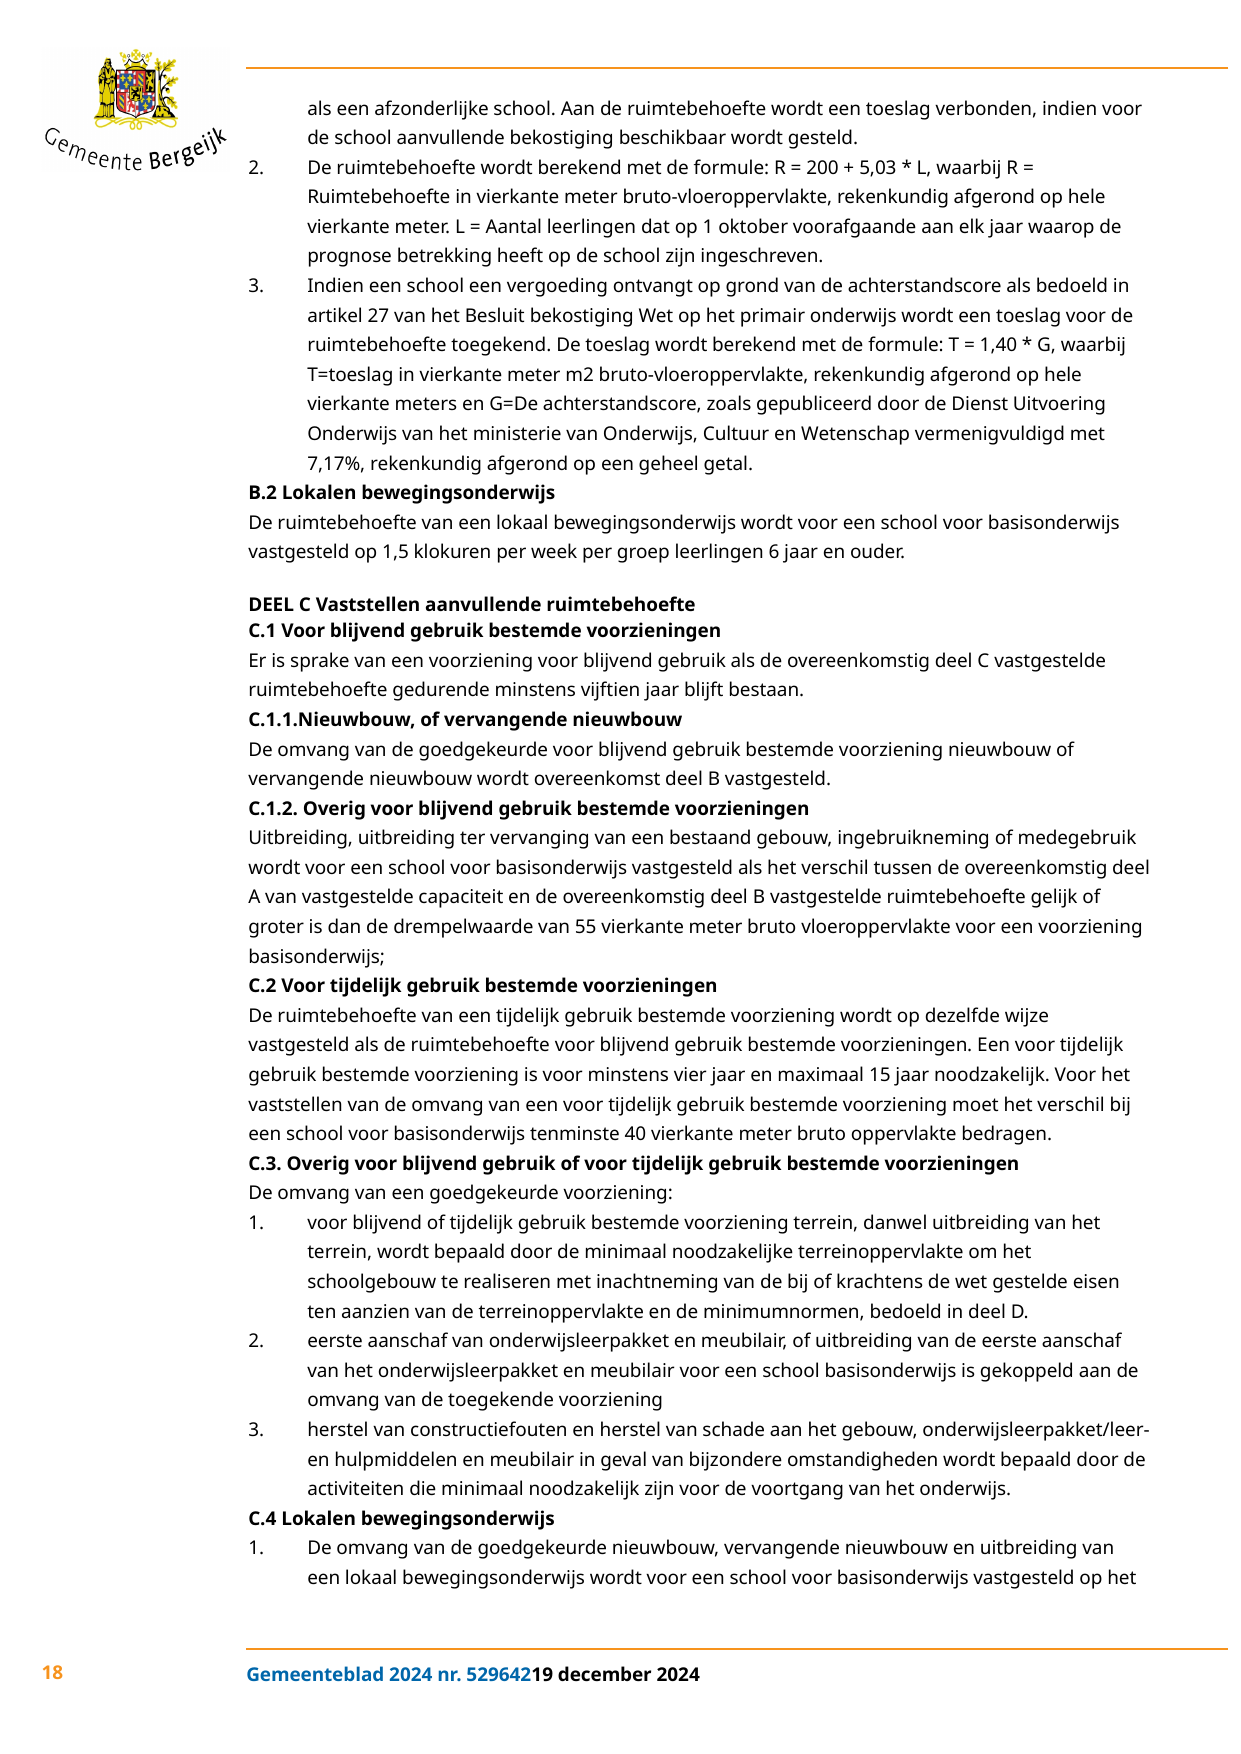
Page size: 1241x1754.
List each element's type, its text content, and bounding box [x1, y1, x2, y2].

text De omvang van de goedgekeurde voor blijvend gebruik bestemde voorziening nieuwbouw of vervangende nieuwbouw wordt overeenkomst deel B vastgesteld. [248, 736, 1152, 791]
list als een afzonderlijke school. Aan de ruimtebehoefte wordt een toeslag verbonden, indien voor de school aanvullende bekostiging beschikbaar wordt gesteld. [248, 95, 1152, 150]
list De ruimtebehoefte wordt berekend met de formule: R = 200 + 5,03 * L, waarbij R = Ruimtebehoefte in vierkante meter bruto-vloeroppervlakte, rekenkundig afgerond op hele vierkante meter. L = Aantal leerlingen dat op 1 oktober voorafgaande aan elk jaar waarop de prognose betrekking heeft op de school zijn ingeschreven. [248, 154, 1152, 268]
text C.1.2. Overig voor blijvend gebruik bestemde voorzieningen [248, 795, 1152, 821]
text C.1.1.Nieuwbouw, of vervangende nieuwbouw [248, 706, 1152, 732]
text Er is sprake van een voorziening voor blijvend gebruik als de overeenkomstig deel C vastgestelde ruimtebehoefte gedurende minstens vijftien jaar blijft bestaan. [248, 647, 1152, 702]
list eerste aanschaf van onderwijsleerpakket en meubilair, of uitbreiding van de eerste aanschaf van het onderwijsleerpakket en meubilair voor een school basisonderwijs is gekoppeld aan de omvang van de toegekende voorziening [248, 1327, 1152, 1412]
text De ruimtebehoefte van een tijdelijk gebruik bestemde voorziening wordt op dezelfde wijze vastgesteld als de ruimtebehoefte voor blijvend gebruik bestemde voorzieningen. Een voor tijdelijk gebruik bestemde voorziening is voor minstens vier jaar en maximaal 15 jaar noodzakelijk. Voor het vaststellen van de omvang van een voor tijdelijk gebruik bestemde voorziening moet het verschil bij een school voor basisonderwijs tenminste 40 vierkante meter bruto oppervlakte bedragen. [248, 1002, 1152, 1146]
list De omvang van de goedgekeurde nieuwbouw, vervangende nieuwbouw en uitbreiding van een lokaal bewegingsonderwijs wordt voor een school voor basisonderwijs vastgesteld op het [248, 1534, 1152, 1590]
list herstel van constructiefouten en herstel van schade aan het gebouw, onderwijsleerpakket/leer- en hulpmiddelen en meubilair in geval van bijzondere omstandigheden wordt bepaald door de activiteiten die minimaal noodzakelijk zijn voor de voortgang van het onderwijs. [248, 1416, 1152, 1501]
text C.3. Overig voor blijvend gebruik of voor tijdelijk gebruik bestemde voorzieningen [248, 1150, 1152, 1176]
text C.4 Lokalen bewegingsonderwijs [248, 1505, 1152, 1531]
text De omvang van een goedgekeurde voorziening: [248, 1179, 1152, 1205]
text C.1 Voor blijvend gebruik bestemde voorzieningen [248, 617, 1152, 643]
picture [41, 47, 231, 172]
text B.2 Lokalen bewegingsonderwijs [248, 479, 1152, 505]
text DEEL C Vaststellen aanvullende ruimtebehoefte [248, 589, 1152, 617]
list Indien een school een vergoeding ontvangt op grond van de achterstandscore als bedoeld in artikel 27 van het Besluit bekostiging Wet op het primair onderwijs wordt een toeslag voor de ruimtebehoefte toegekend. De toeslag wordt berekend met de formule: T = 1,40 * G, waarbij T=toeslag in vierkante meter m2 bruto-vloeroppervlakte, rekenkundig afgerond op hele vierkante meters en G=De achterstandscore, zoals gepubliceerd door de Dienst Uitvoering Onderwijs van het ministerie van Onderwijs, Cultuur en Wetenschap vermenigvuldigd met 7,17%, rekenkundig afgerond op een geheel getal. [248, 272, 1152, 476]
text De ruimtebehoefte van een lokaal bewegingsonderwijs wordt voor een school voor basisonderwijs vastgesteld op 1,5 klokuren per week per groep leerlingen 6 jaar en ouder. [248, 509, 1152, 564]
text C.2 Voor tijdelijk gebruik bestemde voorzieningen [248, 972, 1152, 998]
list voor blijvend of tijdelijk gebruik bestemde voorziening terrein, danwel uitbreiding van het terrein, wordt bepaald door de minimaal noodzakelijke terreinoppervlakte om het schoolgebouw te realiseren met inachtneming van de bij of krachtens de wet gestelde eisen ten aanzien van de terreinoppervlakte en de minimumnormen, bedoeld in deel D. [248, 1209, 1152, 1323]
text Uitbreiding, uitbreiding ter vervanging van een bestaand gebouw, ingebruikneming of medegebruik wordt voor een school voor basisonderwijs vastgesteld als het verschil tussen de overeenkomstig deel A van vastgestelde capaciteit en de overeenkomstig deel B vastgestelde ruimtebehoefte gelijk of groter is dan de drempelwaarde van 55 vierkante meter bruto vloeroppervlakte voor een voorziening basisonderwijs; [248, 824, 1152, 968]
